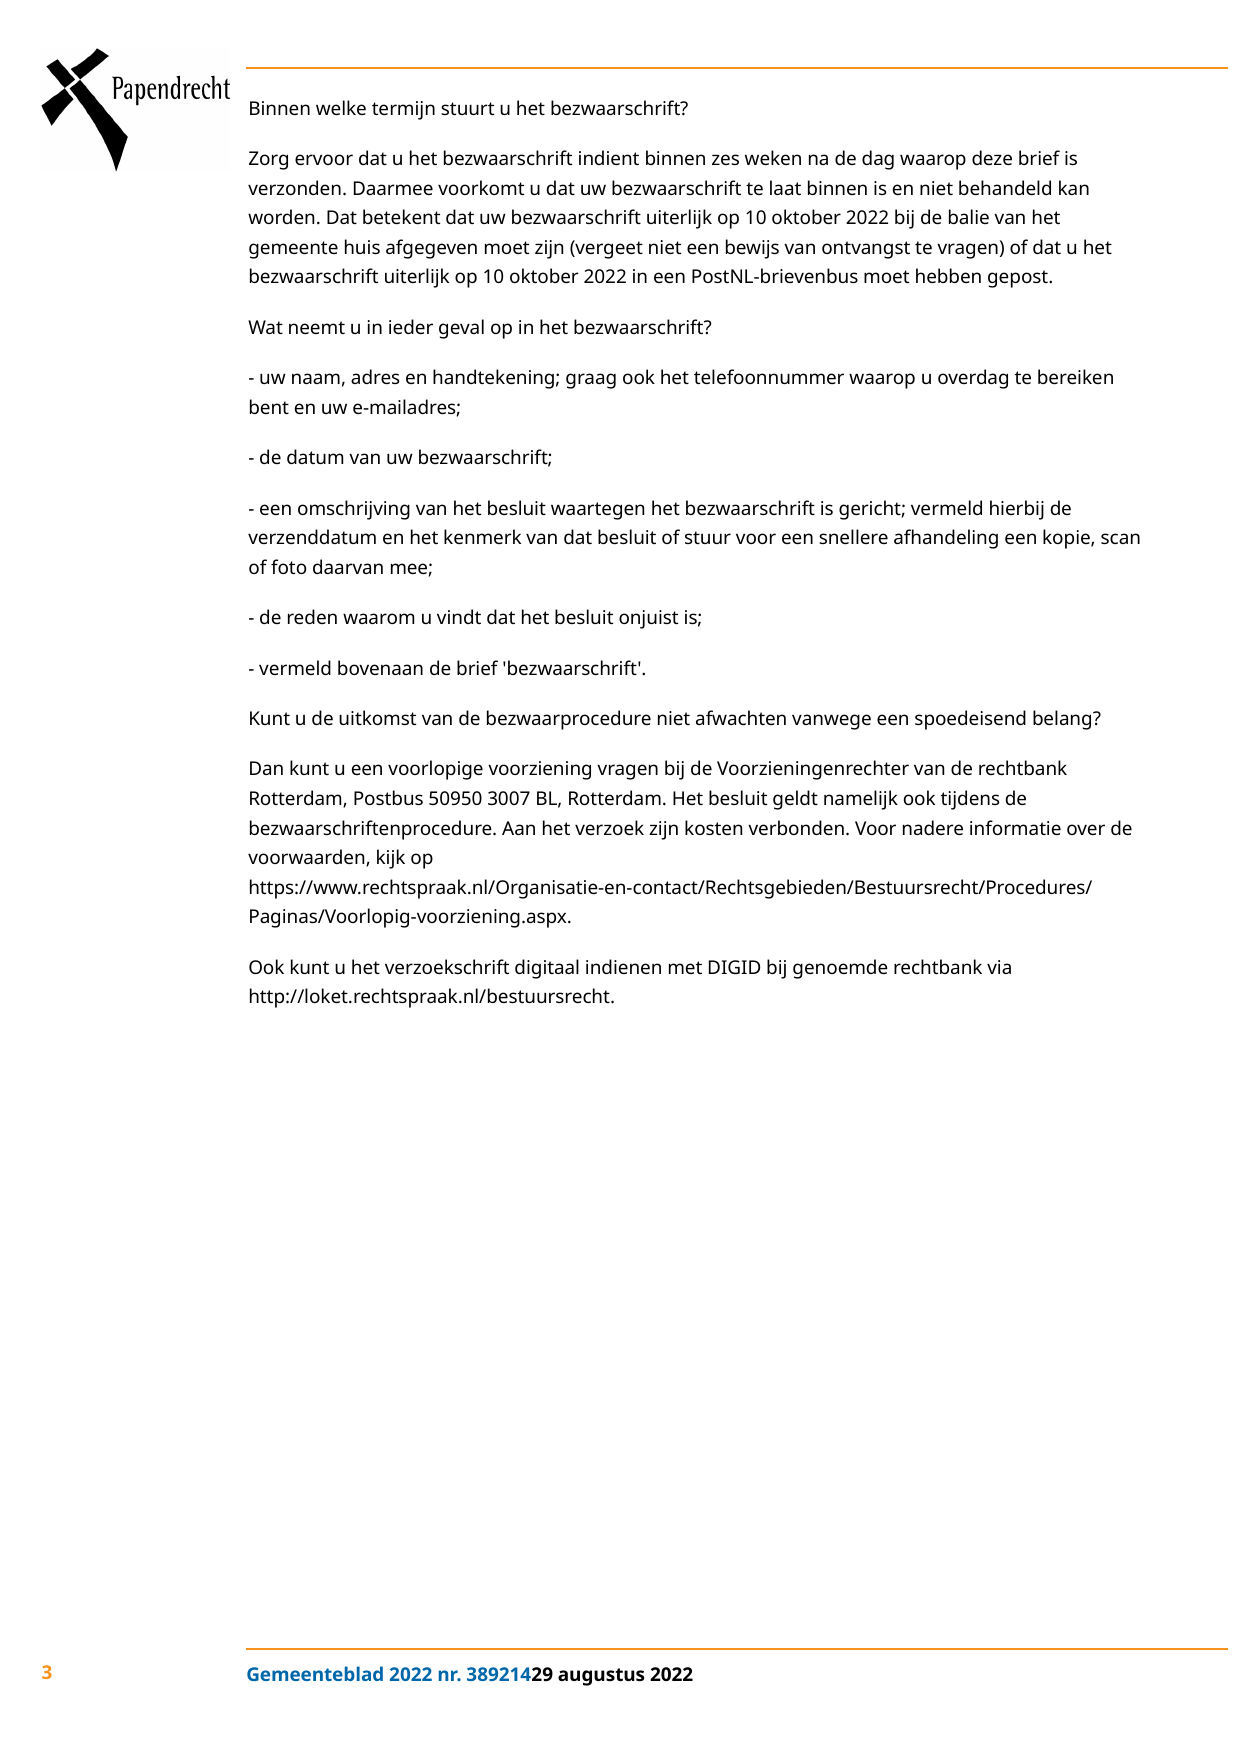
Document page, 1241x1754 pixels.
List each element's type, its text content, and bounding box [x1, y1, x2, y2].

text - een omschrijving van het besluit waartegen het bezwaarschrift is gericht; vermeld hierbij de verzenddatum en het kenmerk van dat besluit of stuur voor een snellere afhandeling een kopie, scan of foto daarvan mee; [248, 495, 1152, 580]
text Binnen welke termijn stuurt u het bezwaarschrift? [248, 95, 1152, 121]
text - vermeld bovenaan de brief 'bezwaarschrift'. [248, 655, 1152, 681]
text Kunt u de uitkomst van de bezwaarprocedure niet afwachten vanwege een spoedeisend belang? [248, 705, 1152, 731]
picture [41, 47, 231, 172]
text - uw naam, adres en handtekening; graag ook het telefoonnummer waarop u overdag te bereiken bent en uw e-mailadres; [248, 364, 1152, 420]
text - de reden waarom u vindt dat het besluit onjuist is; [248, 604, 1152, 630]
text Ook kunt u het verzoekschrift digitaal indienen met DIGID bij genoemde rechtbank via http://loket.rechtspraak.nl/bestuursrecht. [248, 954, 1152, 1009]
text Zorg ervoor dat u het bezwaarschrift indient binnen zes weken na de dag waarop deze brief is verzonden. Daarmee voorkomt u dat uw bezwaarschrift te laat binnen is en niet behandeld kan worden. Dat betekent dat uw bezwaarschrift uiterlijk op 10 oktober 2022 bij de balie van het gemeente huis afgegeven moet zijn (vergeet niet een bewijs van ontvangst te vragen) of dat u het bezwaarschrift uiterlijk op 10 oktober 2022 in een PostNL-brievenbus moet hebben gepost. [248, 145, 1152, 289]
text Wat neemt u in ieder geval op in het bezwaarschrift? [248, 314, 1152, 340]
text Dan kunt u een voorlopige voorziening vragen bij de Voorzieningenrechter van de rechtbank Rotterdam, Postbus 50950 3007 BL, Rotterdam. Het besluit geldt namelijk ook tijdens de bezwaarschriftenprocedure. Aan het verzoek zijn kosten verbonden. Voor nadere informatie over de voorwaarden, kijk op https://www.rechtspraak.nl/Organisatie-en-contact/Rechtsgebieden/Bestuursrecht/Procedures/Paginas/Voorlopig-voorziening.aspx. [248, 756, 1152, 929]
text - de datum van uw bezwaarschrift; [248, 444, 1152, 470]
